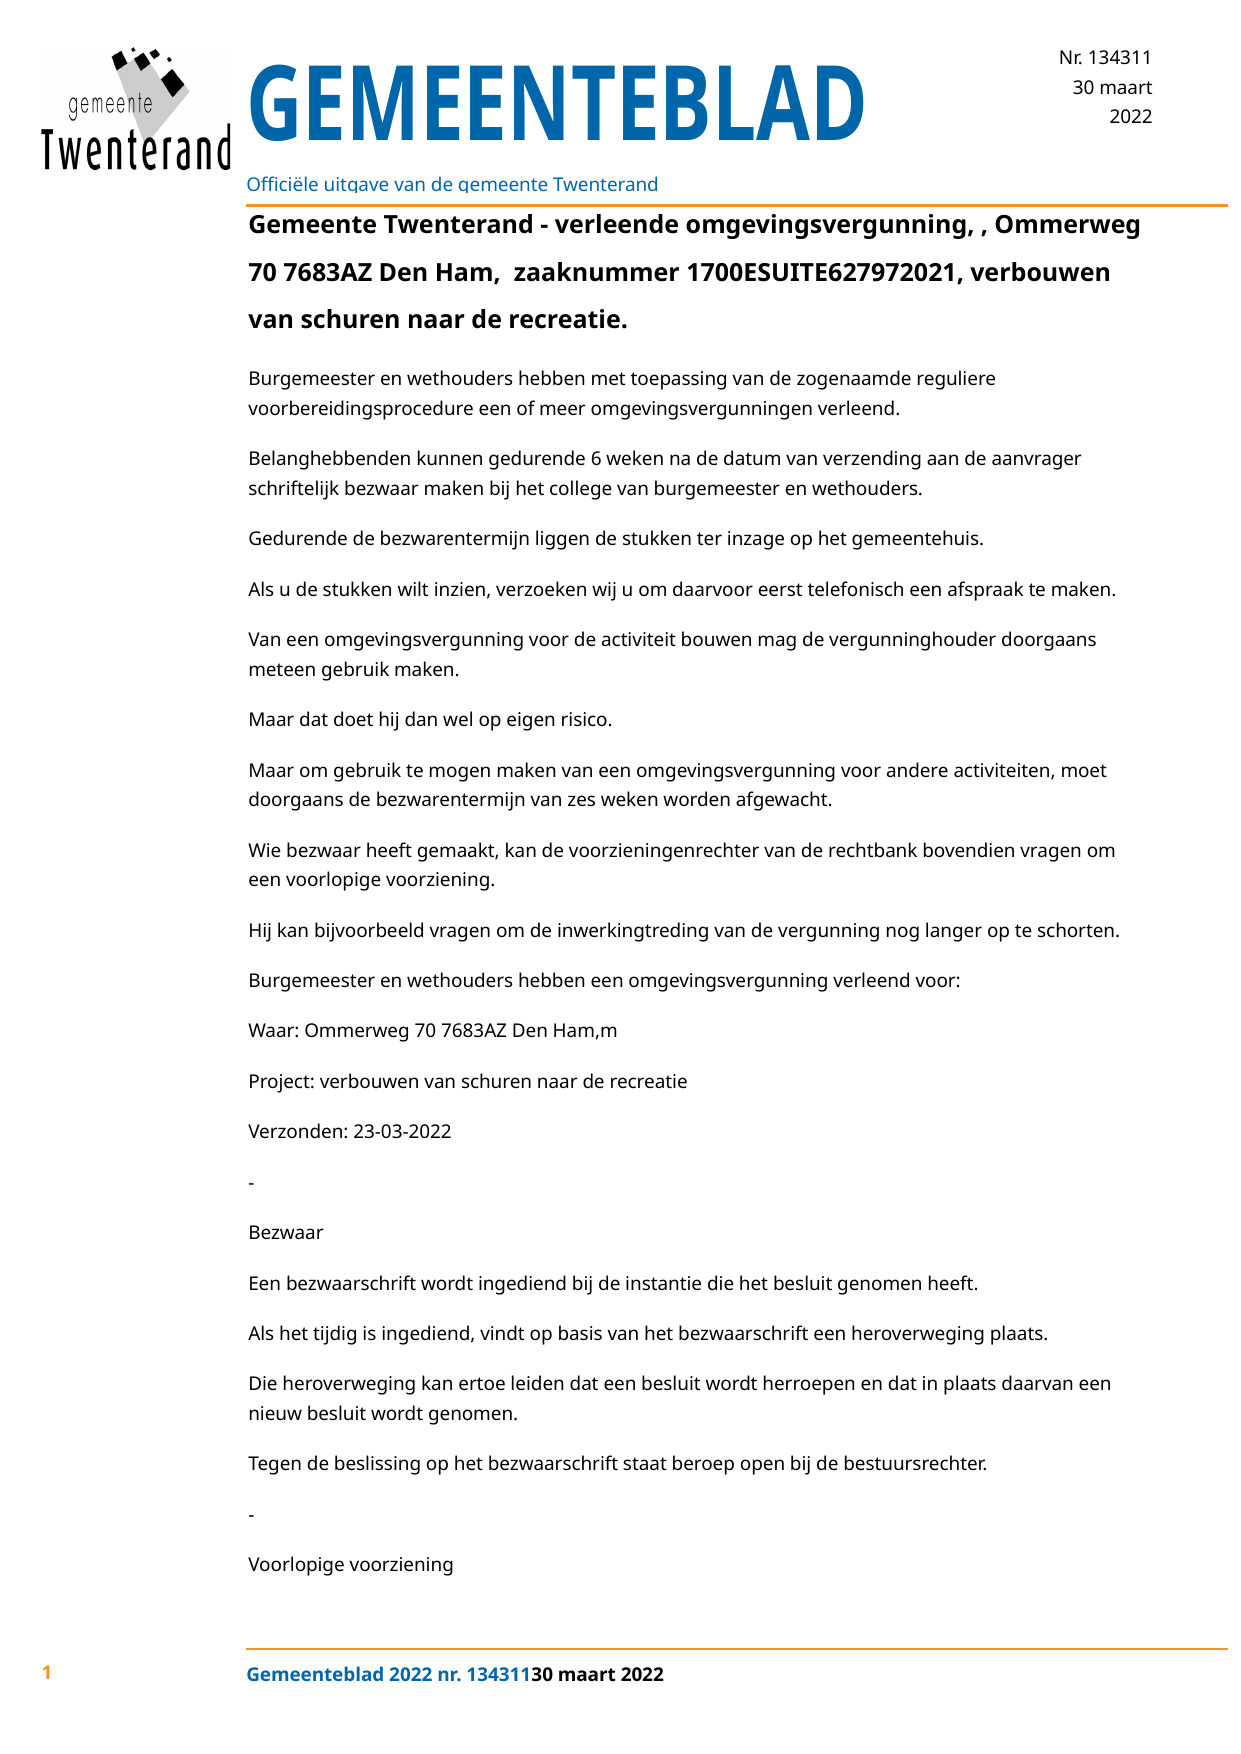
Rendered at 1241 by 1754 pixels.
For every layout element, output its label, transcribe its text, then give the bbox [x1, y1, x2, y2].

text Burgemeester en wethouders hebben een omgevingsvergunning verleend voor: [248, 967, 1152, 993]
text Gemeente Twenterand - verleende omgevingsvergunning, , Ommerweg 70 7683AZ Den Ham, zaaknummer 1700ESUITE627972021, verbouwen van schuren naar de recreatie. [248, 207, 1152, 336]
text Van een omgevingsvergunning voor de activiteit bouwen mag de vergunninghouder doorgaans meteen gebruik maken. [248, 626, 1152, 682]
text Als u de stukken wilt inzien, verzoeken wij u om daarvoor eerst telefonisch een afspraak te maken. [248, 576, 1152, 602]
text Voorlopige voorziening [248, 1551, 1152, 1577]
text Wie bezwaar heeft gemaakt, kan de voorzieningenrechter van de rechtbank bovendien vragen om een voorlopige voorziening. [248, 837, 1152, 892]
text Bezwaar [248, 1219, 1152, 1245]
text Verzonden: 23-03-2022 [248, 1118, 1152, 1144]
text Project: verbouwen van schuren naar de recreatie [248, 1068, 1152, 1094]
text Tegen de beslissing op het bezwaarschrift staat beroep open bij de bestuursrechter. [248, 1451, 1152, 1476]
text Waar: Ommerweg 70 7683AZ Den Ham,m [248, 1018, 1152, 1043]
text - [248, 1501, 1152, 1527]
text Hij kan bijvoorbeeld vragen om de inwerkingtreding van de vergunning nog langer op te schorten. [248, 917, 1152, 942]
picture [41, 47, 231, 172]
text Die heroverweging kan ertoe leiden dat een besluit wordt herroepen en dat in plaats daarvan een nieuw besluit wordt genomen. [248, 1371, 1152, 1426]
text Maar om gebruik te mogen maken van een omgevingsvergunning voor andere activiteiten, moet doorgaans de bezwarentermijn van zes weken worden afgewacht. [248, 757, 1152, 812]
text Burgemeester en wethouders hebben met toepassing van de zogenaamde reguliere voorbereidingsprocedure een of meer omgevingsvergunningen verleend. [248, 366, 1152, 421]
text Maar dat doet hij dan wel op eigen risico. [248, 706, 1152, 732]
text Als het tijdig is ingediend, vindt op basis van het bezwaarschrift een heroverweging plaats. [248, 1320, 1152, 1346]
text - [248, 1169, 1152, 1194]
text Een bezwaarschrift wordt ingediend bij de instantie die het besluit genomen heeft. [248, 1270, 1152, 1295]
text Gedurende de bezwarentermijn liggen de stukken ter inzage op het gemeentehuis. [248, 526, 1152, 551]
text Belanghebbenden kunnen gedurende 6 weken na de datum van verzending aan de aanvrager schriftelijk bezwaar maken bij het college van burgemeester en wethouders. [248, 446, 1152, 501]
